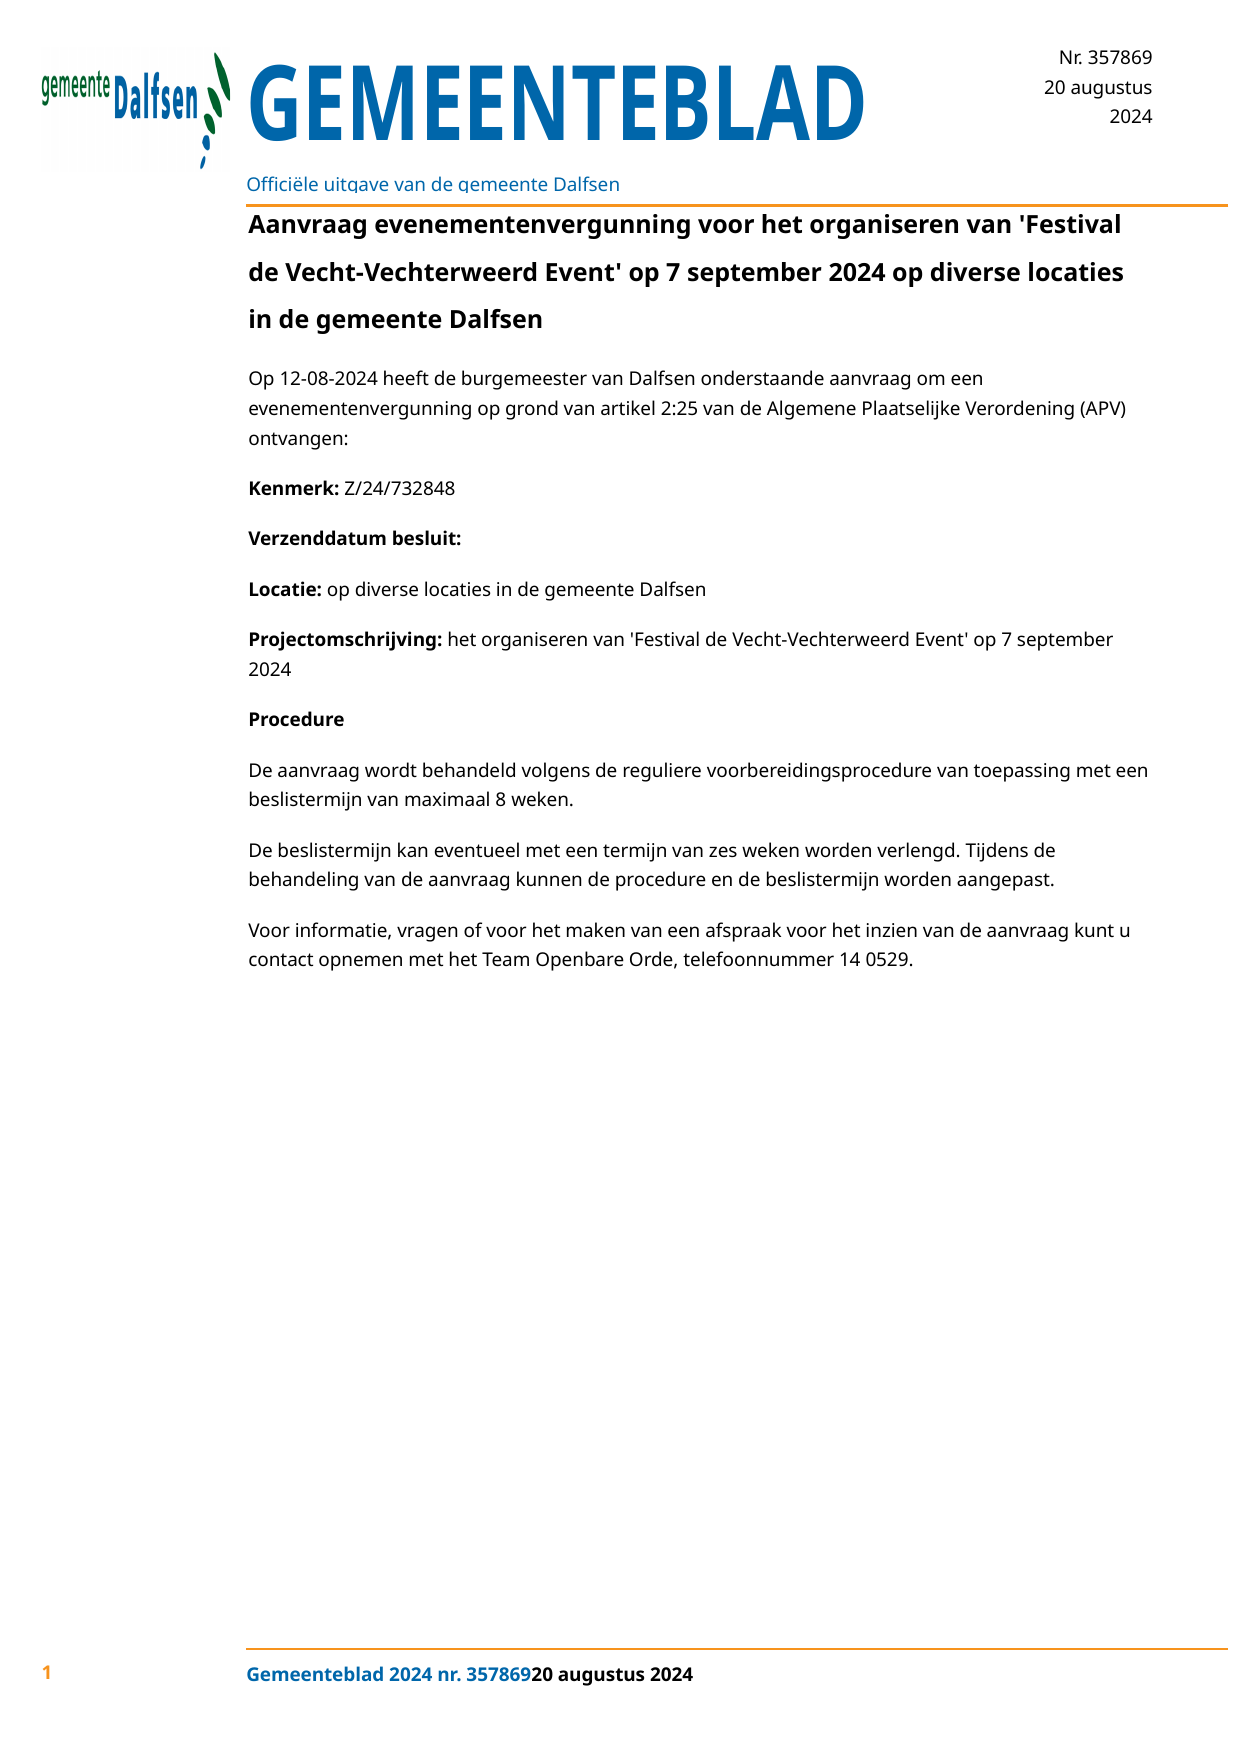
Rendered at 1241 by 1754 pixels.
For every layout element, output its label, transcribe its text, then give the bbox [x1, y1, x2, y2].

text De aanvraag wordt behandeld volgens de reguliere voorbereidingsprocedure van toepassing met een beslistermijn van maximaal 8 weken. [248, 757, 1152, 812]
text Procedure [248, 706, 1152, 732]
text Aanvraag evenementenvergunning voor het organiseren van 'Festival de Vecht-Vechterweerd Event' op 7 september 2024 op diverse locaties in de gemeente Dalfsen [248, 207, 1152, 336]
picture [41, 47, 231, 172]
text Voor informatie, vragen of voor het maken van een afspraak voor het inzien van de aanvraag kunt u contact opnemen met het Team Openbare Orde, telefoonnummer 14 0529. [248, 917, 1152, 972]
text Projectomschrijving: het organiseren van 'Festival de Vecht-Vechterweerd Event' op 7 september 2024 [248, 626, 1152, 682]
text Op 12-08-2024 heeft de burgemeester van Dalfsen onderstaande aanvraag om een evenementenvergunning op grond van artikel 2:25 van de Algemene Plaatselijke Verordening (APV) ontvangen: [248, 366, 1152, 450]
text Verzenddatum besluit: [248, 526, 1152, 551]
text De beslistermijn kan eventueel met een termijn van zes weken worden verlengd. Tijdens de behandeling van de aanvraag kunnen de procedure en de beslistermijn worden aangepast. [248, 837, 1152, 892]
text Kenmerk: Z/24/732848 [248, 475, 1152, 501]
text Locatie: op diverse locaties in de gemeente Dalfsen [248, 576, 1152, 602]
